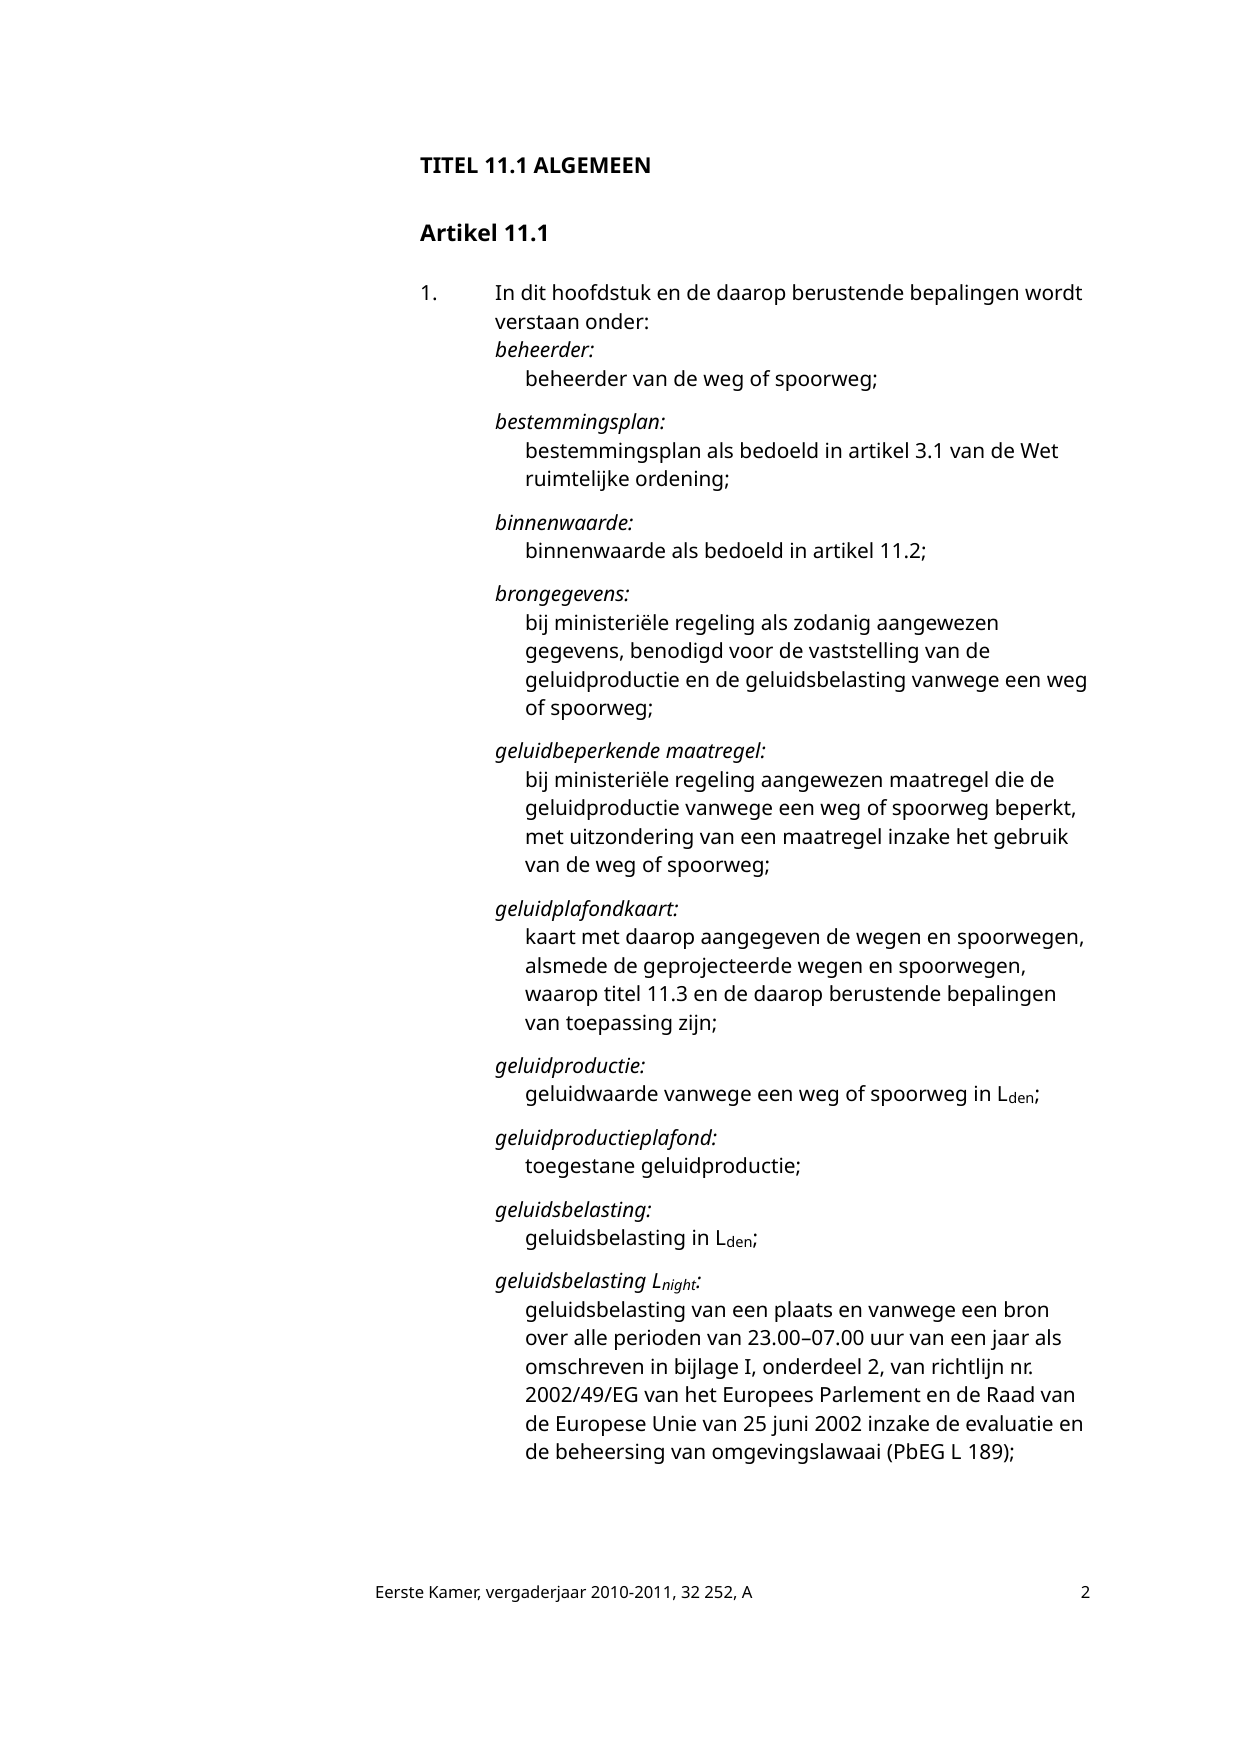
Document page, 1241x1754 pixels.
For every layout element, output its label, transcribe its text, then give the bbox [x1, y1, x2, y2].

list toegestane geluidproductie; [450, 1151, 1090, 1180]
list bij ministeriële regeling als zodanig aangewezen gegevens, benodigd voor de vaststelling van de geluidproductie en de geluidsbelasting vanwege een weg of spoorweg; [450, 608, 1090, 722]
subtitle TITEL 11.1 ALGEMEEN [420, 150, 1090, 180]
list geluidplafondkaart: [420, 894, 1090, 922]
list geluidproductie: [420, 1051, 1090, 1079]
list bij ministeriële regeling aangewezen maatregel die de geluidproductie vanwege een weg of spoorweg beperkt, met uitzondering van een maatregel inzake het gebruik van de weg of spoorweg; [450, 765, 1090, 879]
list geluidsbelasting: [420, 1195, 1090, 1223]
list geluidproductieplafond: [420, 1123, 1090, 1151]
list binnenwaarde als bedoeld in artikel 11.2; [450, 536, 1090, 564]
list beheerder: [420, 335, 1090, 364]
list binnenwaarde: [420, 508, 1090, 536]
list bestemmingsplan: [420, 407, 1090, 436]
subtitle Artikel 11.1 [420, 217, 1090, 248]
list bestemmingsplan als bedoeld in artikel 3.1 van de Wet ruimtelijke ordening; [450, 436, 1090, 493]
list In dit hoofdstuk en de daarop berustende bepalingen wordt verstaan onder: [420, 278, 1090, 335]
list geluidsbelasting van een plaats en vanwege een bron over alle perioden van 23.00–07.00 uur van een jaar als omschreven in bijlage I, onderdeel 2, van richtlijn nr. 2002/49/EG van het Europees Parlement en de Raad van de Europese Unie van 25 juni 2002 inzake de evaluatie en de beheersing van omgevingslawaai (PbEG L 189); [450, 1295, 1090, 1466]
list geluidsbelasting Lnight: [420, 1267, 1090, 1295]
list geluidbeperkende maatregel: [420, 737, 1090, 765]
list kaart met daarop aangegeven de wegen en spoorwegen, alsmede de geprojecteerde wegen en spoorwegen, waarop titel 11.3 en de daarop berustende bepalingen van toepassing zijn; [450, 922, 1090, 1036]
list geluidwaarde vanwege een weg of spoorweg in Lden; [450, 1079, 1090, 1108]
list brongegevens: [420, 579, 1090, 608]
list geluidsbelasting in Lden; [450, 1223, 1090, 1252]
list beheerder van de weg of spoorweg; [450, 364, 1090, 392]
